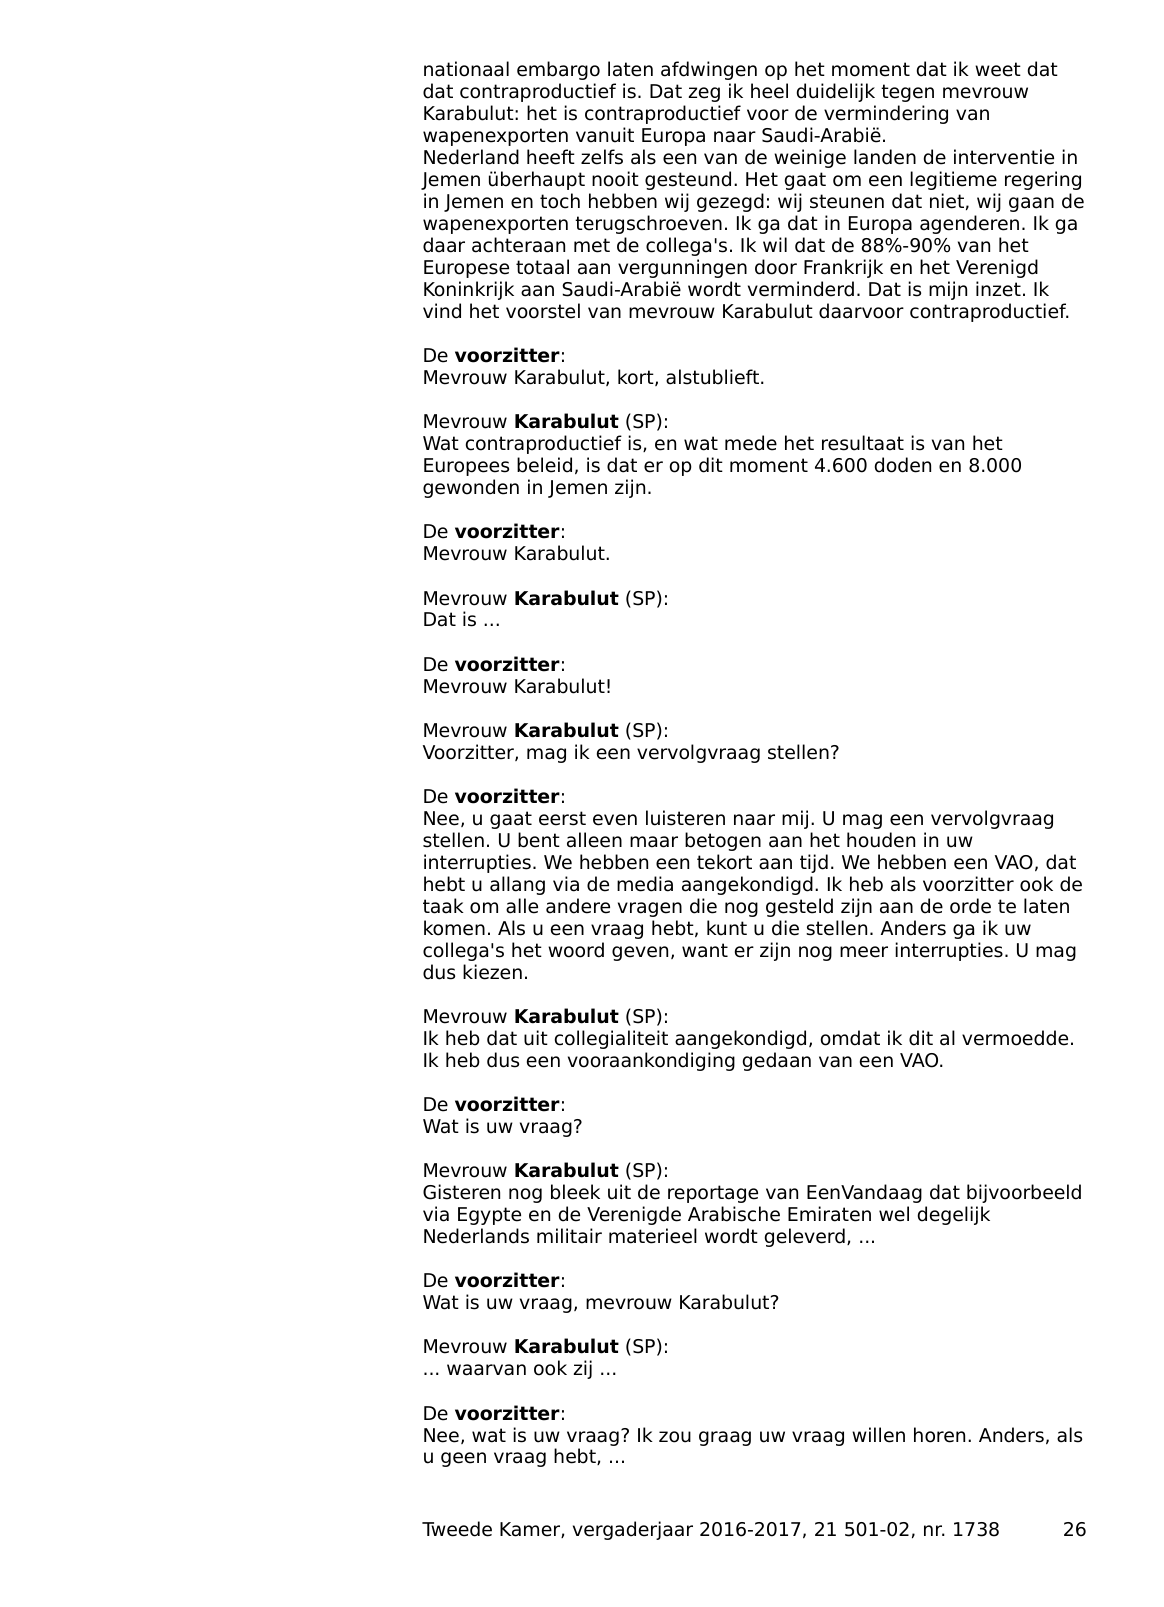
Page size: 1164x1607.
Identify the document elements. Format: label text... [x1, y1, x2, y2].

text De voorzitter: [422, 1094, 1087, 1116]
text Mevrouw Karabulut (SP): [422, 1006, 1087, 1028]
text Wat contraproductief is, en wat mede het resultaat is van het Europees beleid, is dat er op dit moment 4.600 doden en 8.000 gewonden in Jemen zijn. [422, 433, 1087, 499]
text Gisteren nog bleek uit de reportage van EenVandaag dat bijvoorbeeld via Egypte en de Verenigde Arabische Emiraten wel degelijk Nederlands militair materieel wordt geleverd, ... [422, 1182, 1087, 1248]
text ... waarvan ook zij ... [422, 1358, 1087, 1380]
text Wat is uw vraag? [422, 1116, 1087, 1138]
text Mevrouw Karabulut (SP): [422, 1336, 1087, 1358]
text Mevrouw Karabulut (SP): [422, 1160, 1087, 1182]
text De voorzitter: [422, 653, 1087, 676]
text De voorzitter: [422, 521, 1087, 543]
text Ik heb dat uit collegialiteit aangekondigd, omdat ik dit al vermoedde. Ik heb dus een vooraankondiging gedaan van een VAO. [422, 1028, 1087, 1072]
text Mevrouw Karabulut (SP): [422, 587, 1087, 609]
text Nederland heeft zelfs als een van de weinige landen de interventie in Jemen überhaupt nooit gesteund. Het gaat om een legitieme regering in Jemen en toch hebben wij gezegd: wij steunen dat niet, wij gaan de wapenexporten terugschroeven. Ik ga dat in Europa agenderen. Ik ga daar achteraan met de collega's. Ik wil dat de 88%-90% van het Europese totaal aan vergunningen door Frankrijk en het Verenigd Koninkrijk aan Saudi-Arabië wordt verminderd. Dat is mijn inzet. Ik vind het voorstel van mevrouw Karabulut daarvoor contraproductief. [422, 147, 1087, 323]
text De voorzitter: [422, 345, 1087, 367]
text De voorzitter: [422, 1402, 1087, 1424]
text Voorzitter, mag ik een vervolgvraag stellen? [422, 742, 1087, 764]
text Mevrouw Karabulut, kort, alstublieft. [422, 367, 1087, 389]
text Dat is ... [422, 609, 1087, 631]
text Nee, wat is uw vraag? Ik zou graag uw vraag willen horen. Anders, als u geen vraag hebt, ... [422, 1424, 1087, 1468]
text Mevrouw Karabulut! [422, 676, 1087, 697]
text nationaal embargo laten afdwingen op het moment dat ik weet dat dat contraproductief is. Dat zeg ik heel duidelijk tegen mevrouw Karabulut: het is contraproductief voor de vermindering van wapenexporten vanuit Europa naar Saudi-Arabië. [422, 59, 1087, 147]
text Mevrouw Karabulut (SP): [422, 411, 1087, 433]
text Wat is uw vraag, mevrouw Karabulut? [422, 1292, 1087, 1314]
text De voorzitter: [422, 1270, 1087, 1292]
text Mevrouw Karabulut (SP): [422, 720, 1087, 742]
text Nee, u gaat eerst even luisteren naar mij. U mag een vervolgvraag stellen. U bent alleen maar betogen aan het houden in uw interrupties. We hebben een tekort aan tijd. We hebben een VAO, dat hebt u allang via de media aangekondigd. Ik heb als voorzitter ook de taak om alle andere vragen die nog gesteld zijn aan de orde te laten komen. Als u een vraag hebt, kunt u die stellen. Anders ga ik uw collega's het woord geven, want er zijn nog meer interrupties. U mag dus kiezen. [422, 808, 1087, 984]
text Mevrouw Karabulut. [422, 543, 1087, 565]
text De voorzitter: [422, 786, 1087, 808]
